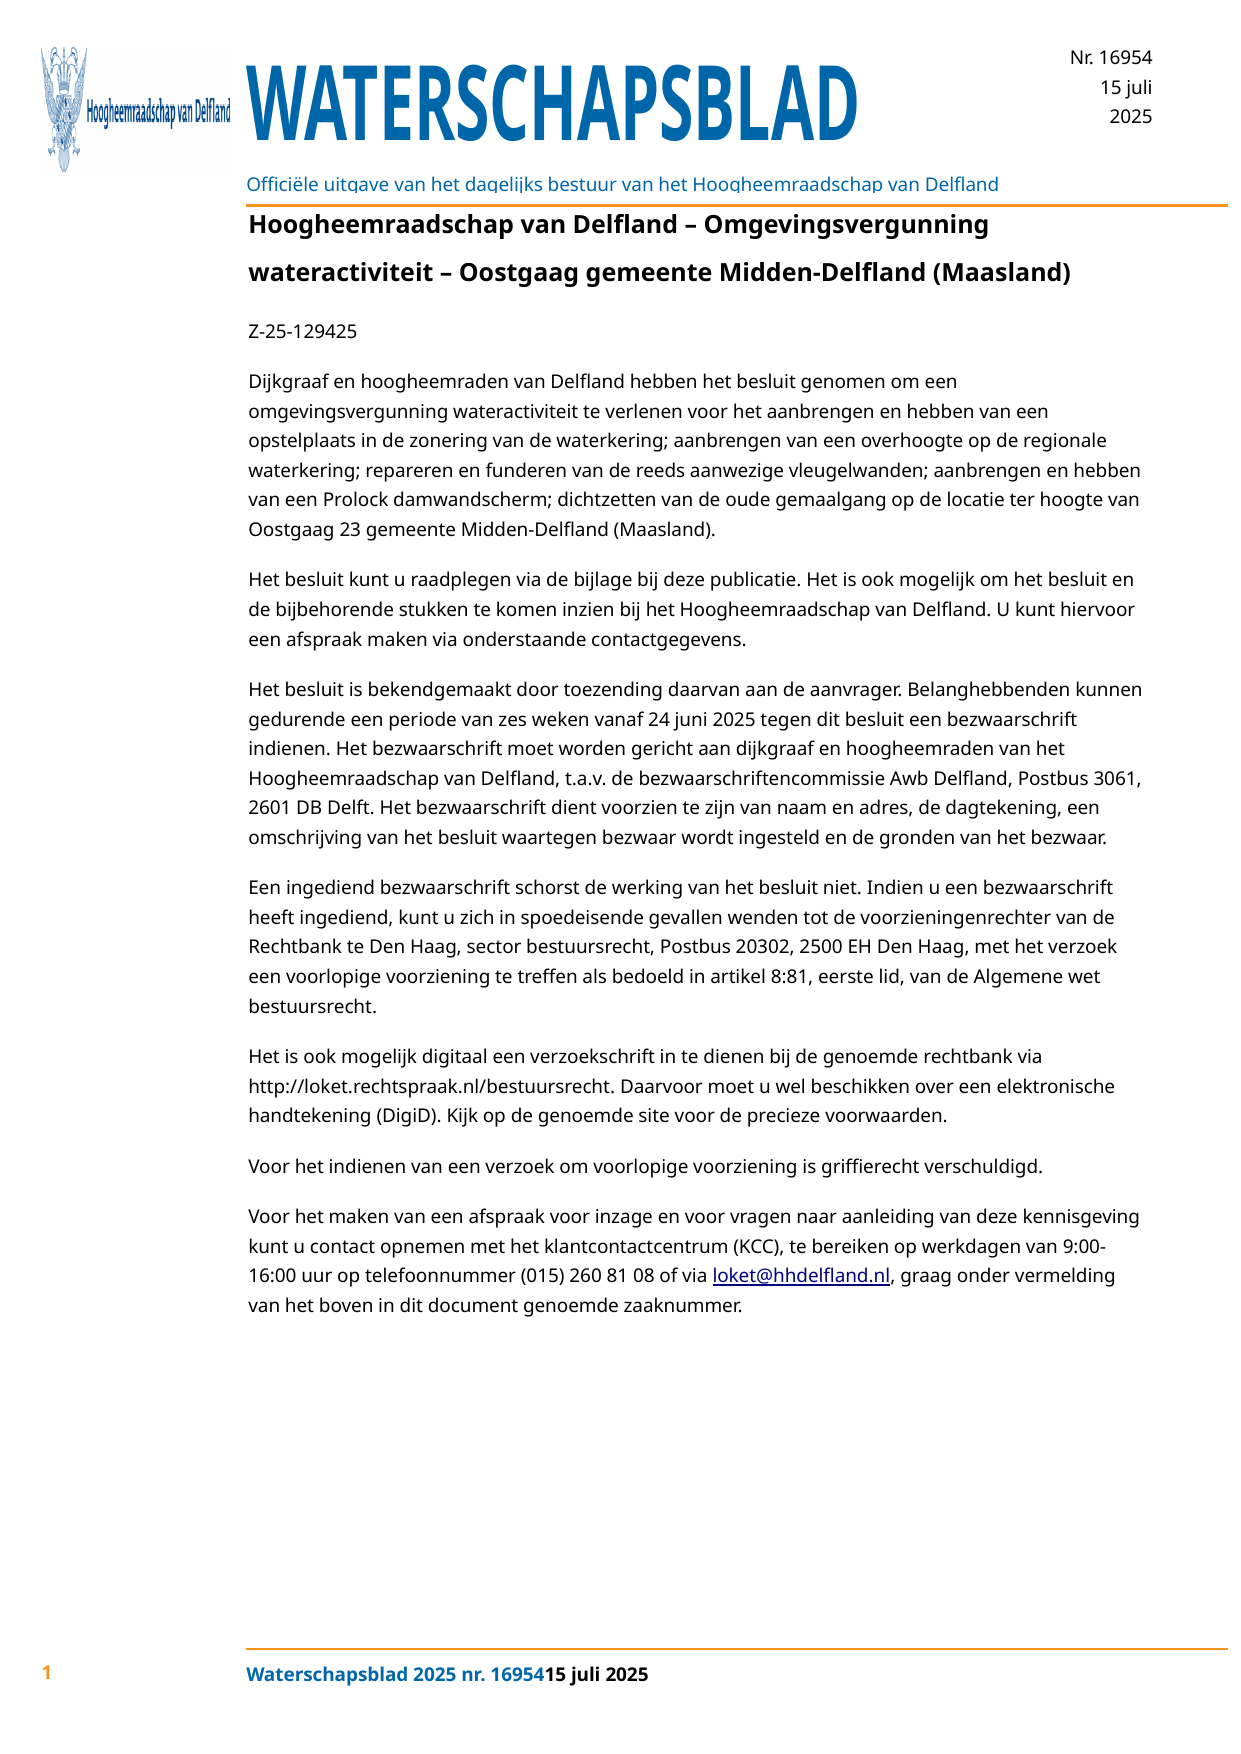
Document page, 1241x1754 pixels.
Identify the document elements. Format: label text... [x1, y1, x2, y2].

text Het is ook mogelijk digitaal een verzoekschrift in te dienen bij de genoemde rechtbank via http://loket.rechtspraak.nl/bestuursrecht. Daarvoor moet u wel beschikken over een elektronische handtekening (DigiD). Kijk op de genoemde site voor de precieze voorwaarden. [248, 1043, 1152, 1128]
text Hoogheemraadschap van Delfland – Omgevingsvergunning wateractiviteit – Oostgaag gemeente Midden-Delfland (Maasland) [248, 207, 1152, 288]
text Z-25-129425 [248, 318, 1152, 344]
text Een ingediend bezwaarschrift schorst de werking van het besluit niet. Indien u een bezwaarschrift heeft ingediend, kunt u zich in spoedeisende gevallen wenden tot de voorzieningenrechter van de Rechtbank te Den Haag, sector bestuursrecht, Postbus 20302, 2500 EH Den Haag, met het verzoek een voorlopige voorziening te treffen als bedoeld in artikel 8:81, eerste lid, van de Algemene wet bestuursrecht. [248, 874, 1152, 1019]
text Dijkgraaf en hoogheemraden van Delfland hebben het besluit genomen om een omgevingsvergunning wateractiviteit te verlenen voor het aanbrengen en hebben van een opstelplaats in de zonering van de waterkering; aanbrengen van een overhoogte op de regionale waterkering; repareren en funderen van de reeds aanwezige vleugelwanden; aanbrengen en hebben van een Prolock damwandscherm; dichtzetten van de oude gemaalgang op de locatie ter hoogte van Oostgaag 23 gemeente Midden-Delfland (Maasland). [248, 368, 1152, 542]
text Voor het maken van een afspraak voor inzage en voor vragen naar aanleiding van deze kennisgeving kunt u contact opnemen met het klantcontactcentrum (KCC), te bereiken op werkdagen van 9:00-16:00 uur op telefoonnummer (015) 260 81 08 of via loket@hhdelfland.nl, graag onder vermelding van het boven in dit document genoemde zaaknummer. [248, 1203, 1152, 1318]
picture [41, 47, 231, 172]
text Het besluit is bekendgemaakt door toezending daarvan aan de aanvrager. Belanghebbenden kunnen gedurende een periode van zes weken vanaf 24 juni 2025 tegen dit besluit een bezwaarschrift indienen. Het bezwaarschrift moet worden gericht aan dijkgraaf en hoogheemraden van het Hoogheemraadschap van Delfland, t.a.v. de bezwaarschriftencommissie Awb Delfland, Postbus 3061, 2601 DB Delft. Het bezwaarschrift dient voorzien te zijn van naam en adres, de dagtekening, een omschrijving van het besluit waartegen bezwaar wordt ingesteld en de gronden van het bezwaar. [248, 676, 1152, 850]
text Voor het indienen van een verzoek om voorlopige voorziening is griffierecht verschuldigd. [248, 1153, 1152, 1179]
text Het besluit kunt u raadplegen via de bijlage bij deze publicatie. Het is ook mogelijk om het besluit en de bijbehorende stukken te komen inzien bij het Hoogheemraadschap van Delfland. U kunt hiervoor een afspraak maken via onderstaande contactgegevens. [248, 567, 1152, 652]
